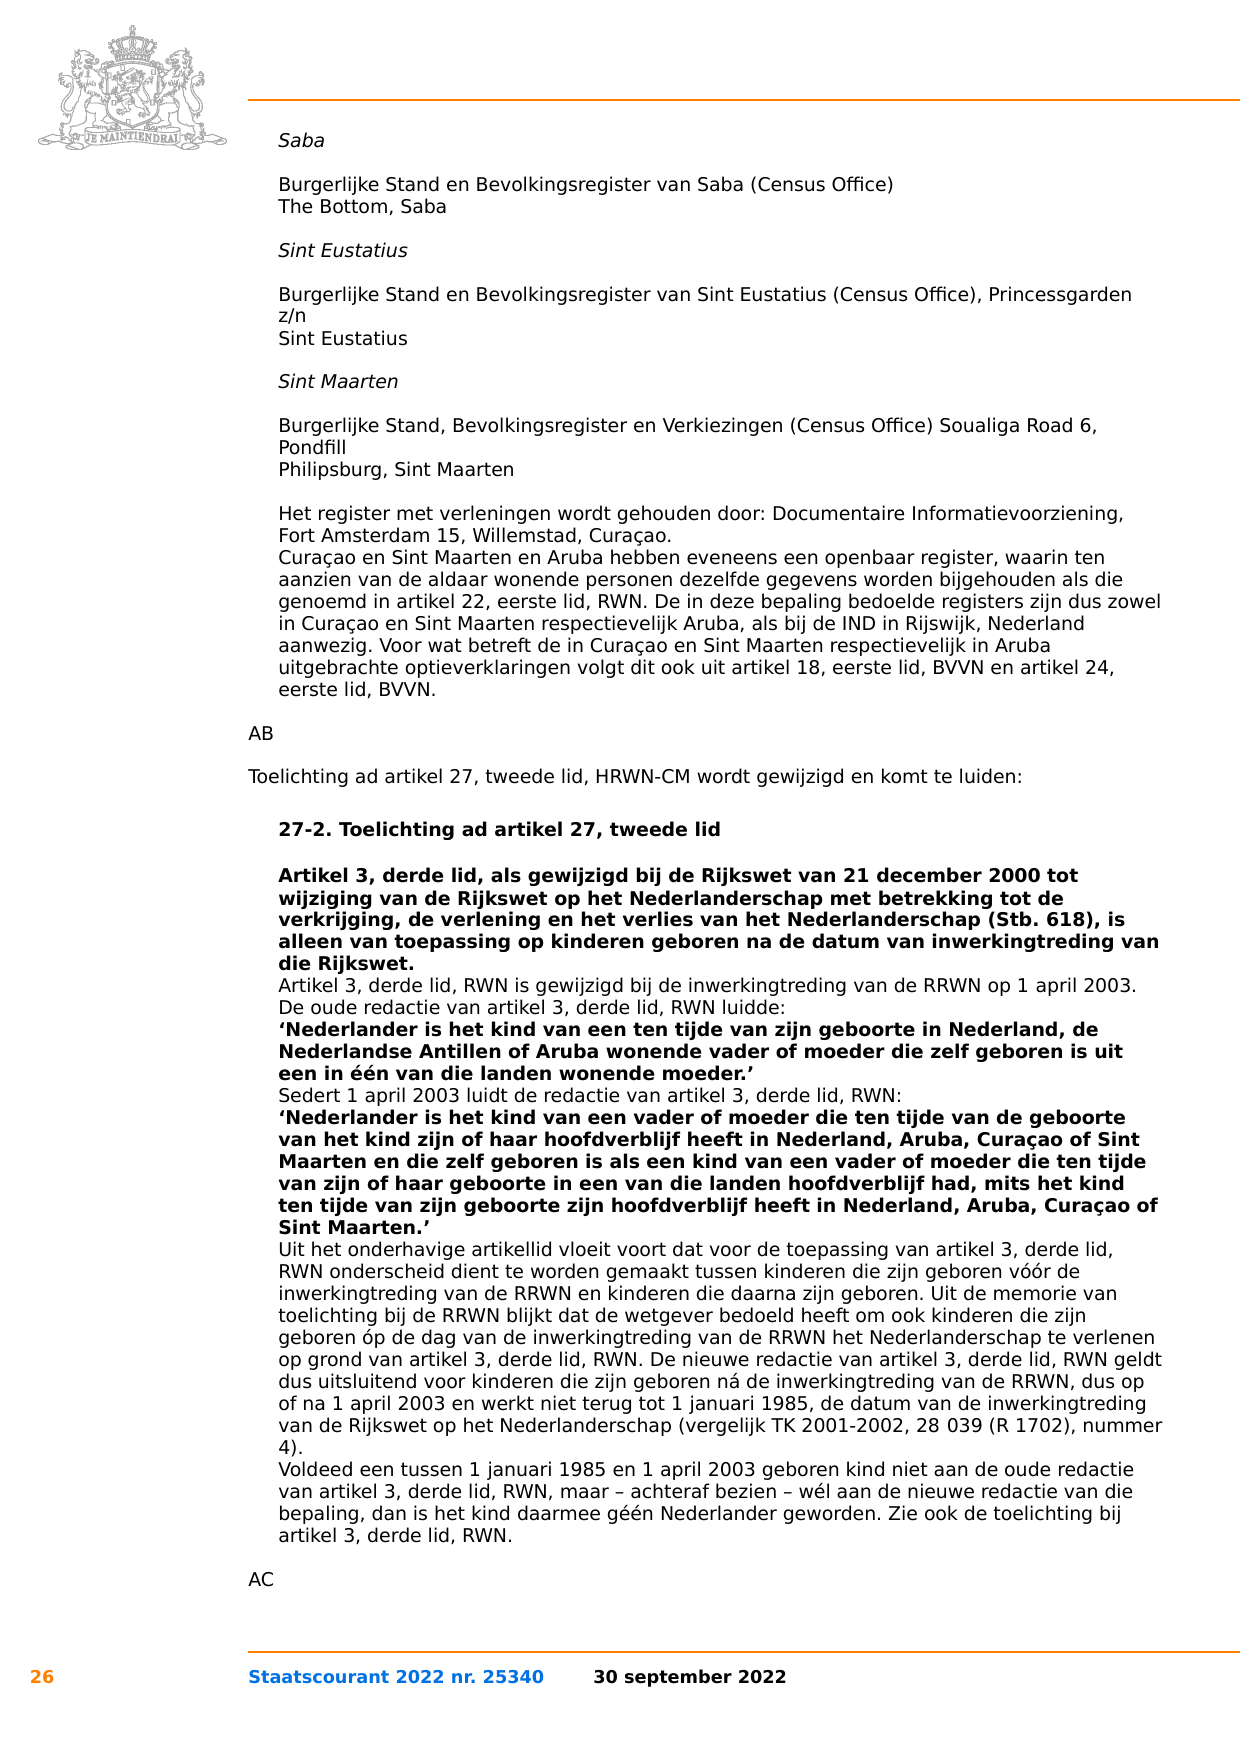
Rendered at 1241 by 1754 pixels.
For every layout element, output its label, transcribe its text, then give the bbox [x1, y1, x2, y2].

text Burgerlijke Stand en Bevolkingsregister van Saba (Census Office) [278, 174, 1163, 196]
text Voldeed een tussen 1 januari 1985 en 1 april 2003 geboren kind niet aan de oude redactie van artikel 3, derde lid, RWN, maar – achteraf bezien – wél aan de nieuwe redactie van die bepaling, dan is het kind daarmee géén Nederlander geworden. Zie ook de toelichting bij artikel 3, derde lid, RWN. [278, 1459, 1163, 1547]
text Curaçao en Sint Maarten en Aruba hebben eveneens een openbaar register, waarin ten aanzien van de aldaar wonende personen dezelfde gegevens worden bijgehouden als die genoemd in artikel 22, eerste lid, RWN. De in deze bepaling bedoelde registers zijn dus zowel in Curaçao en Sint Maarten respectievelijk Aruba, als bij de IND in Rijswijk, Nederland aanwezig. Voor wat betreft de in Curaçao en Sint Maarten respectievelijk in Aruba uitgebrachte optieverklaringen volgt dit ook uit artikel 18, eerste lid, BVVN en artikel 24, eerste lid, BVVN. [278, 547, 1163, 701]
subtitle 27-2. Toelichting ad artikel 27, tweede lid [278, 818, 1163, 840]
text Het register met verleningen wordt gehouden door: Documentaire Informatievoorziening, Fort Amsterdam 15, Willemstad, Curaçao. [278, 503, 1163, 547]
text Artikel 3, derde lid, RWN is gewijzigd bij de inwerkingtreding van de RRWN op 1 april 2003. De oude redactie van artikel 3, derde lid, RWN luidde: [278, 975, 1163, 1019]
text Uit het onderhavige artikellid vloeit voort dat voor de toepassing van artikel 3, derde lid, RWN onderscheid dient te worden gemaakt tussen kinderen die zijn geboren vóór de inwerkingtreding van de RRWN en kinderen die daarna zijn geboren. Uit de memorie van toelichting bij de RRWN blijkt dat de wetgever bedoeld heeft om ook kinderen die zijn geboren óp de dag van de inwerkingtreding van de RRWN het Nederlanderschap te verlenen op grond van artikel 3, derde lid, RWN. De nieuwe redactie van artikel 3, derde lid, RWN geldt dus uitsluitend voor kinderen die zijn geboren ná de inwerkingtreding van de RRWN, dus op of na 1 april 2003 en werkt niet terug tot 1 januari 1985, de datum van de inwerkingtreding van de Rijkswet op het Nederlanderschap (vergelijk TK 2001-2002, 28 039 (R 1702), nummer 4). [278, 1239, 1163, 1459]
subtitle Saba [278, 130, 1163, 152]
text AB [248, 723, 1163, 744]
subtitle Sint Maarten [278, 371, 1163, 393]
text Burgerlijke Stand en Bevolkingsregister van Sint Eustatius (Census Office), Princessgarden z/n [278, 283, 1163, 327]
text Burgerlijke Stand, Bevolkingsregister en Verkiezingen (Census Office) Soualiga Road 6, Pondfill [278, 415, 1163, 459]
picture [38, 25, 227, 150]
text Philipsburg, Sint Maarten [278, 459, 1163, 481]
text AC [248, 1569, 1163, 1591]
text ‘Nederlander is het kind van een ten tijde van zijn geboorte in Nederland, de Nederlandse Antillen of Aruba wonende vader of moeder die zelf geboren is uit een in één van die landen wonende moeder.’ [278, 1019, 1163, 1085]
subtitle Sint Eustatius [278, 239, 1163, 262]
text The Bottom, Saba [278, 196, 1163, 218]
text Sint Eustatius [278, 327, 1163, 349]
text Artikel 3, derde lid, als gewijzigd bij de Rijkswet van 21 december 2000 tot wijziging van de Rijkswet op het Nederlanderschap met betrekking tot de verkrijging, de verlening en het verlies van het Nederlanderschap (Stb. 618), is alleen van toepassing op kinderen geboren na de datum van inwerkingtreding van die Rijkswet. [278, 865, 1163, 975]
text ‘Nederlander is het kind van een vader of moeder die ten tijde van de geboorte van het kind zijn of haar hoofdverblijf heeft in Nederland, Aruba, Curaçao of Sint Maarten en die zelf geboren is als een kind van een vader of moeder die ten tijde van zijn of haar geboorte in een van die landen hoofdverblijf had, mits het kind ten tijde van zijn geboorte zijn hoofdverblijf heeft in Nederland, Aruba, Curaçao of Sint Maarten.’ [278, 1107, 1163, 1239]
text Toelichting ad artikel 27, tweede lid, HRWN-CM wordt gewijzigd en komt te luiden: [248, 766, 1163, 788]
text Sedert 1 april 2003 luidt de redactie van artikel 3, derde lid, RWN: [278, 1085, 1163, 1107]
